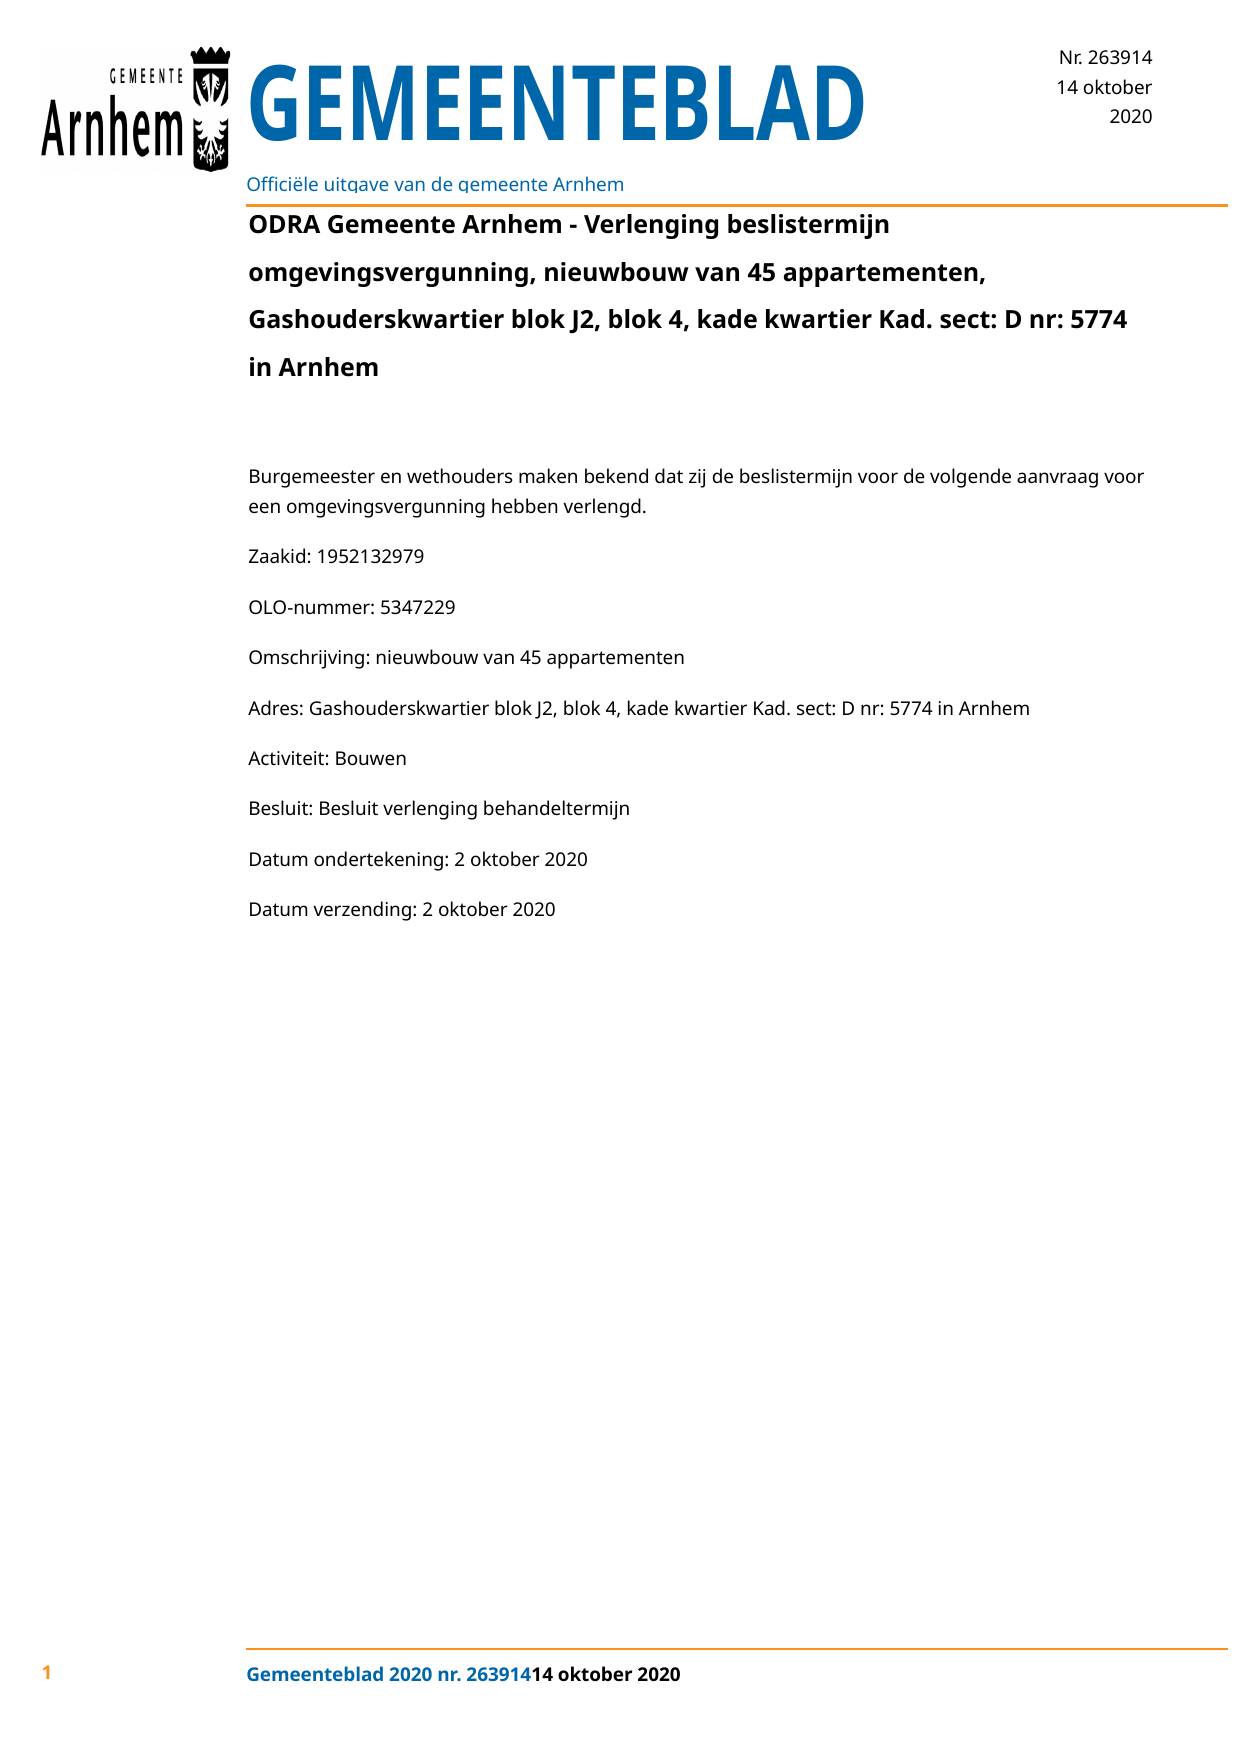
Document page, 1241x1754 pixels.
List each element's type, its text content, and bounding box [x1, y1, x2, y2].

picture [41, 47, 231, 172]
text Zaakid: 1952132979 [248, 543, 1152, 569]
text Activiteit: Bouwen [248, 745, 1152, 771]
text Besluit: Besluit verlenging behandeltermijn [248, 796, 1152, 821]
text Adres: Gashouderskwartier blok J2, blok 4, kade kwartier Kad. sect: D nr: 5774 in Arnhem [248, 695, 1152, 721]
text Datum verzending: 2 oktober 2020 [248, 896, 1152, 922]
text Datum ondertekening: 2 oktober 2020 [248, 846, 1152, 872]
text Burgemeester en wethouders maken bekend dat zij de beslistermijn voor de volgende aanvraag voor een omgevingsvergunning hebben verlengd. [248, 463, 1152, 519]
text Omschrijving: nieuwbouw van 45 appartementen [248, 644, 1152, 670]
text ODRA Gemeente Arnhem - Verlenging beslistermijn omgevingsvergunning, nieuwbouw van 45 appartementen, Gashouderskwartier blok J2, blok 4, kade kwartier Kad. sect: D nr: 5774 in Arnhem [248, 207, 1152, 384]
text OLO-nummer: 5347229 [248, 594, 1152, 620]
